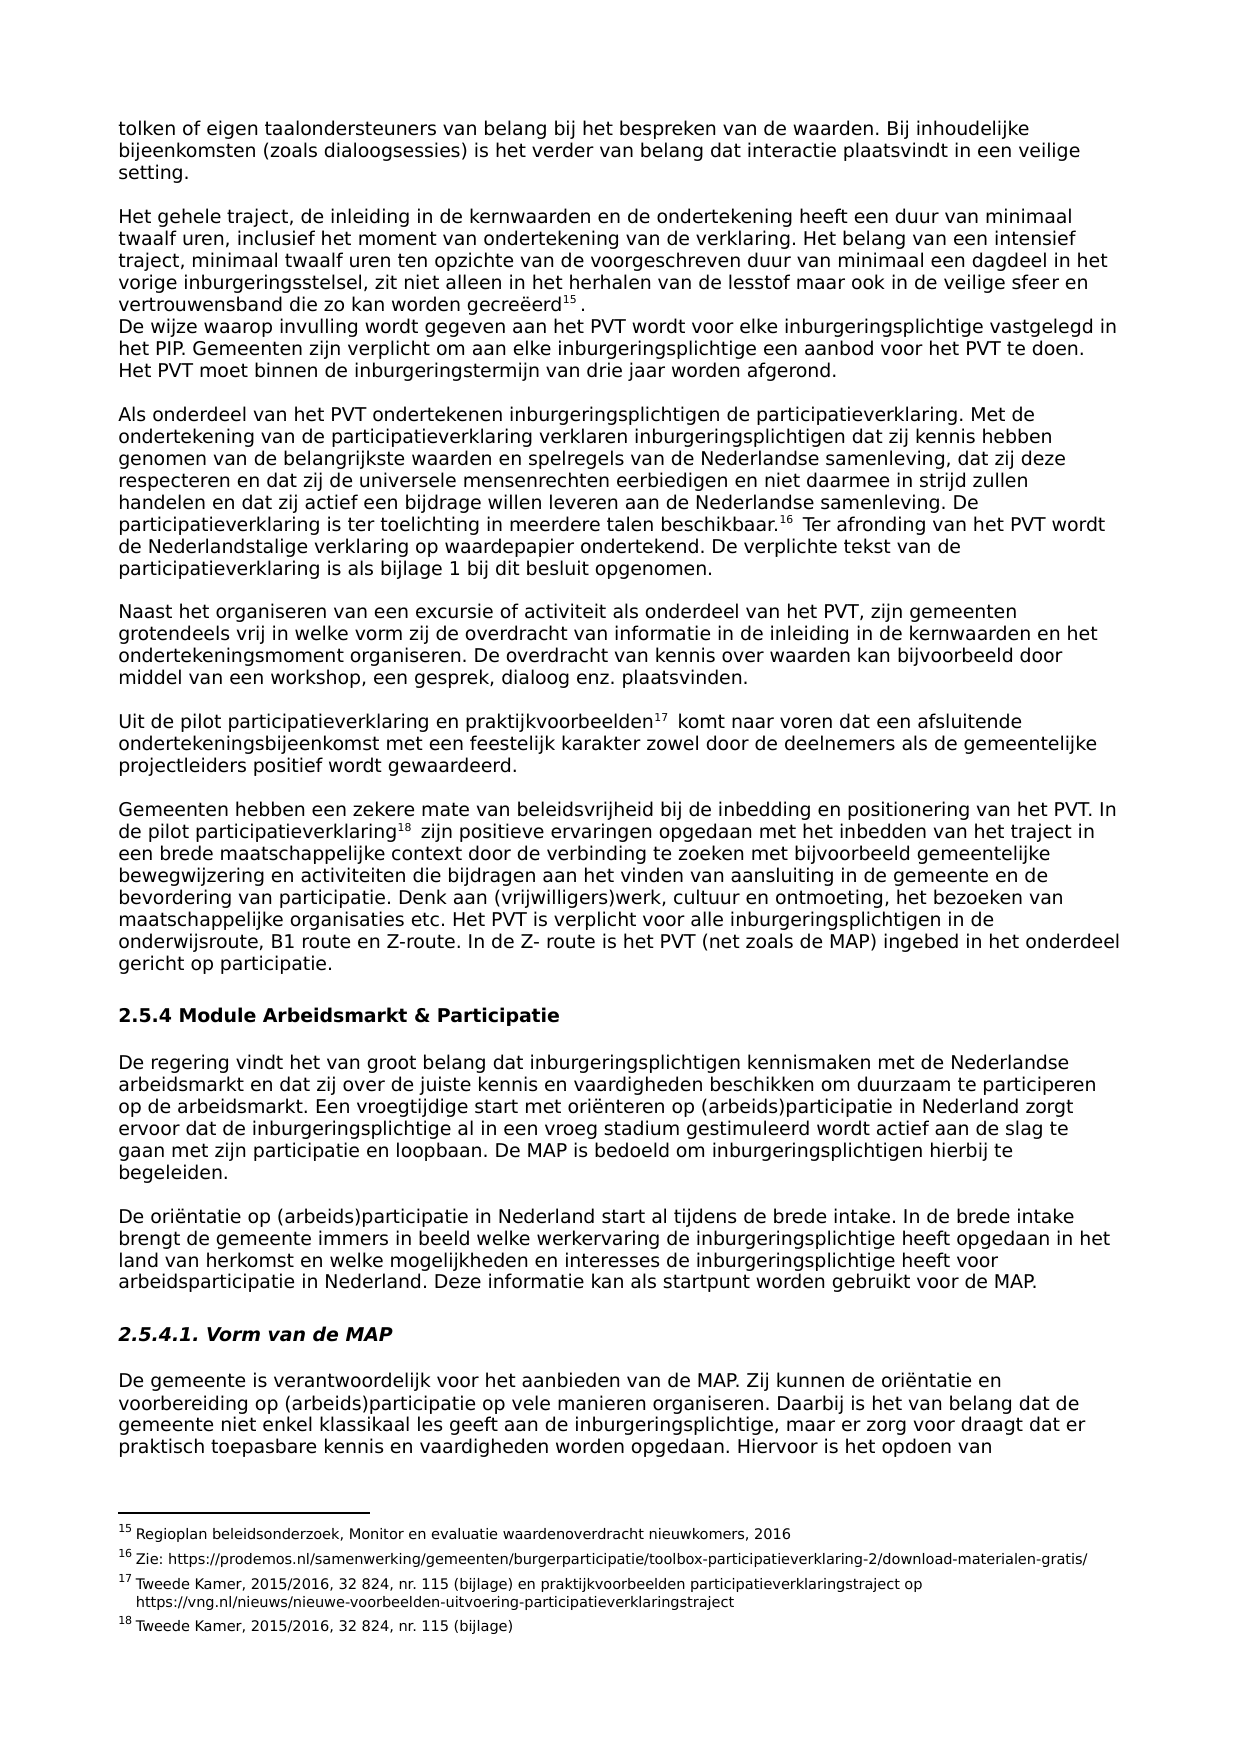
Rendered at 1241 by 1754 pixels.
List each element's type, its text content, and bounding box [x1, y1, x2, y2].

text Zie: https://prodemos.nl/samenwerking/gemeenten/burgerparticipatie/toolbox-participatieverklaring-2/download-materialen-gratis/ [118, 1547, 1122, 1569]
text De gemeente is verantwoordelijk voor het aanbieden van de MAP. Zij kunnen de oriëntatie en voorbereiding op (arbeids)participatie op vele manieren organiseren. Daarbij is het van belang dat de gemeente niet enkel klassikaal les geeft aan de inburgeringsplichtige, maar er zorg voor draagt dat er praktisch toepasbare kennis en vaardigheden worden opgedaan. Hiervoor is het opdoen van [118, 1370, 1122, 1458]
text Naast het organiseren van een excursie of activiteit als onderdeel van het PVT, zijn gemeenten grotendeels vrij in welke vorm zij de overdracht van informatie in de inleiding in de kernwaarden en het ondertekeningsmoment organiseren. De overdracht van kennis over waarden kan bijvoorbeeld door middel van een workshop, een gesprek, dialoog enz. plaatsvinden. [118, 601, 1122, 689]
text Als onderdeel van het PVT ondertekenen inburgeringsplichtigen de participatieverklaring. Met de ondertekening van de participatieverklaring verklaren inburgeringsplichtigen dat zij kennis hebben genomen van de belangrijkste waarden en spelregels van de Nederlandse samenleving, dat zij deze respecteren en dat zij de universele mensenrechten eerbiedigen en niet daarmee in strijd zullen handelen en dat zij actief een bijdrage willen leveren aan de Nederlandse samenleving. De participatieverklaring is ter toelichting in meerdere talen beschikbaar. Ter afronding van het PVT wordt de Nederlandstalige verklaring op waardepapier ondertekend. De verplichte tekst van de participatieverklaring is als bijlage 1 bij dit besluit opgenomen. [118, 404, 1122, 579]
text Tweede Kamer, 2015/2016, 32 824, nr. 115 (bijlage) en praktijkvoorbeelden participatieverklaringstraject op https://vng.nl/nieuws/nieuwe-voorbeelden-uitvoering-participatieverklaringstraject [118, 1572, 1122, 1611]
subtitle 2.5.4 Module Arbeidsmarkt & Participatie [118, 1005, 1122, 1027]
text De regering vindt het van groot belang dat inburgeringsplichtigen kennismaken met de Nederlandse arbeidsmarkt en dat zij over de juiste kennis en vaardigheden beschikken om duurzaam te participeren op de arbeidsmarkt. Een vroegtijdige start met oriënteren op (arbeids)participatie in Nederland zorgt ervoor dat de inburgeringsplichtige al in een vroeg stadium gestimuleerd wordt actief aan de slag te gaan met zijn participatie en loopbaan. De MAP is bedoeld om inburgeringsplichtigen hierbij te begeleiden. [118, 1052, 1122, 1184]
text Het gehele traject, de inleiding in de kernwaarden en de ondertekening heeft een duur van minimaal twaalf uren, inclusief het moment van ondertekening van de verklaring. Het belang van een intensief traject, minimaal twaalf uren ten opzichte van de voorgeschreven duur van minimaal een dagdeel in het vorige inburgeringsstelsel, zit niet alleen in het herhalen van de lesstof maar ook in de veilige sfeer en vertrouwensband die zo kan worden gecreëerd. [118, 206, 1122, 316]
text Tweede Kamer, 2015/2016, 32 824, nr. 115 (bijlage) [118, 1614, 1122, 1636]
text Regioplan beleidsonderzoek, Monitor en evaluatie waardenoverdracht nieuwkomers, 2016 [118, 1522, 1122, 1544]
text De oriëntatie op (arbeids)participatie in Nederland start al tijdens de brede intake. In de brede intake brengt de gemeente immers in beeld welke werkervaring de inburgeringsplichtige heeft opgedaan in het land van herkomst en welke mogelijkheden en interesses de inburgeringsplichtige heeft voor arbeidsparticipatie in Nederland. Deze informatie kan als startpunt worden gebruikt voor de MAP. [118, 1206, 1122, 1293]
subtitle 2.5.4.1. Vorm van de MAP [118, 1323, 1122, 1345]
text Uit de pilot participatieverklaring en praktijkvoorbeelden komt naar voren dat een afsluitende ondertekeningsbijeenkomst met een feestelijk karakter zowel door de deelnemers als de gemeentelijke projectleiders positief wordt gewaardeerd. [118, 711, 1122, 777]
text tolken of eigen taalondersteuners van belang bij het bespreken van de waarden. Bij inhoudelijke bijeenkomsten (zoals dialoogsessies) is het verder van belang dat interactie plaatsvindt in een veilige setting. [118, 118, 1122, 184]
text De wijze waarop invulling wordt gegeven aan het PVT wordt voor elke inburgeringsplichtige vastgelegd in het PIP. Gemeenten zijn verplicht om aan elke inburgeringsplichtige een aanbod voor het PVT te doen. Het PVT moet binnen de inburgeringstermijn van drie jaar worden afgerond. [118, 316, 1122, 382]
text Gemeenten hebben een zekere mate van beleidsvrijheid bij de inbedding en positionering van het PVT. In de pilot participatieverklaring zijn positieve ervaringen opgedaan met het inbedden van het traject in een brede maatschappelijke context door de verbinding te zoeken met bijvoorbeeld gemeentelijke bewegwijzering en activiteiten die bijdragen aan het vinden van aansluiting in de gemeente en de bevordering van participatie. Denk aan (vrijwilligers)werk, cultuur en ontmoeting, het bezoeken van maatschappelijke organisaties etc. Het PVT is verplicht voor alle inburgeringsplichtigen in de onderwijsroute, B1 route en Z-route. In de Z- route is het PVT (net zoals de MAP) ingebed in het onderdeel gericht op participatie. [118, 799, 1122, 975]
